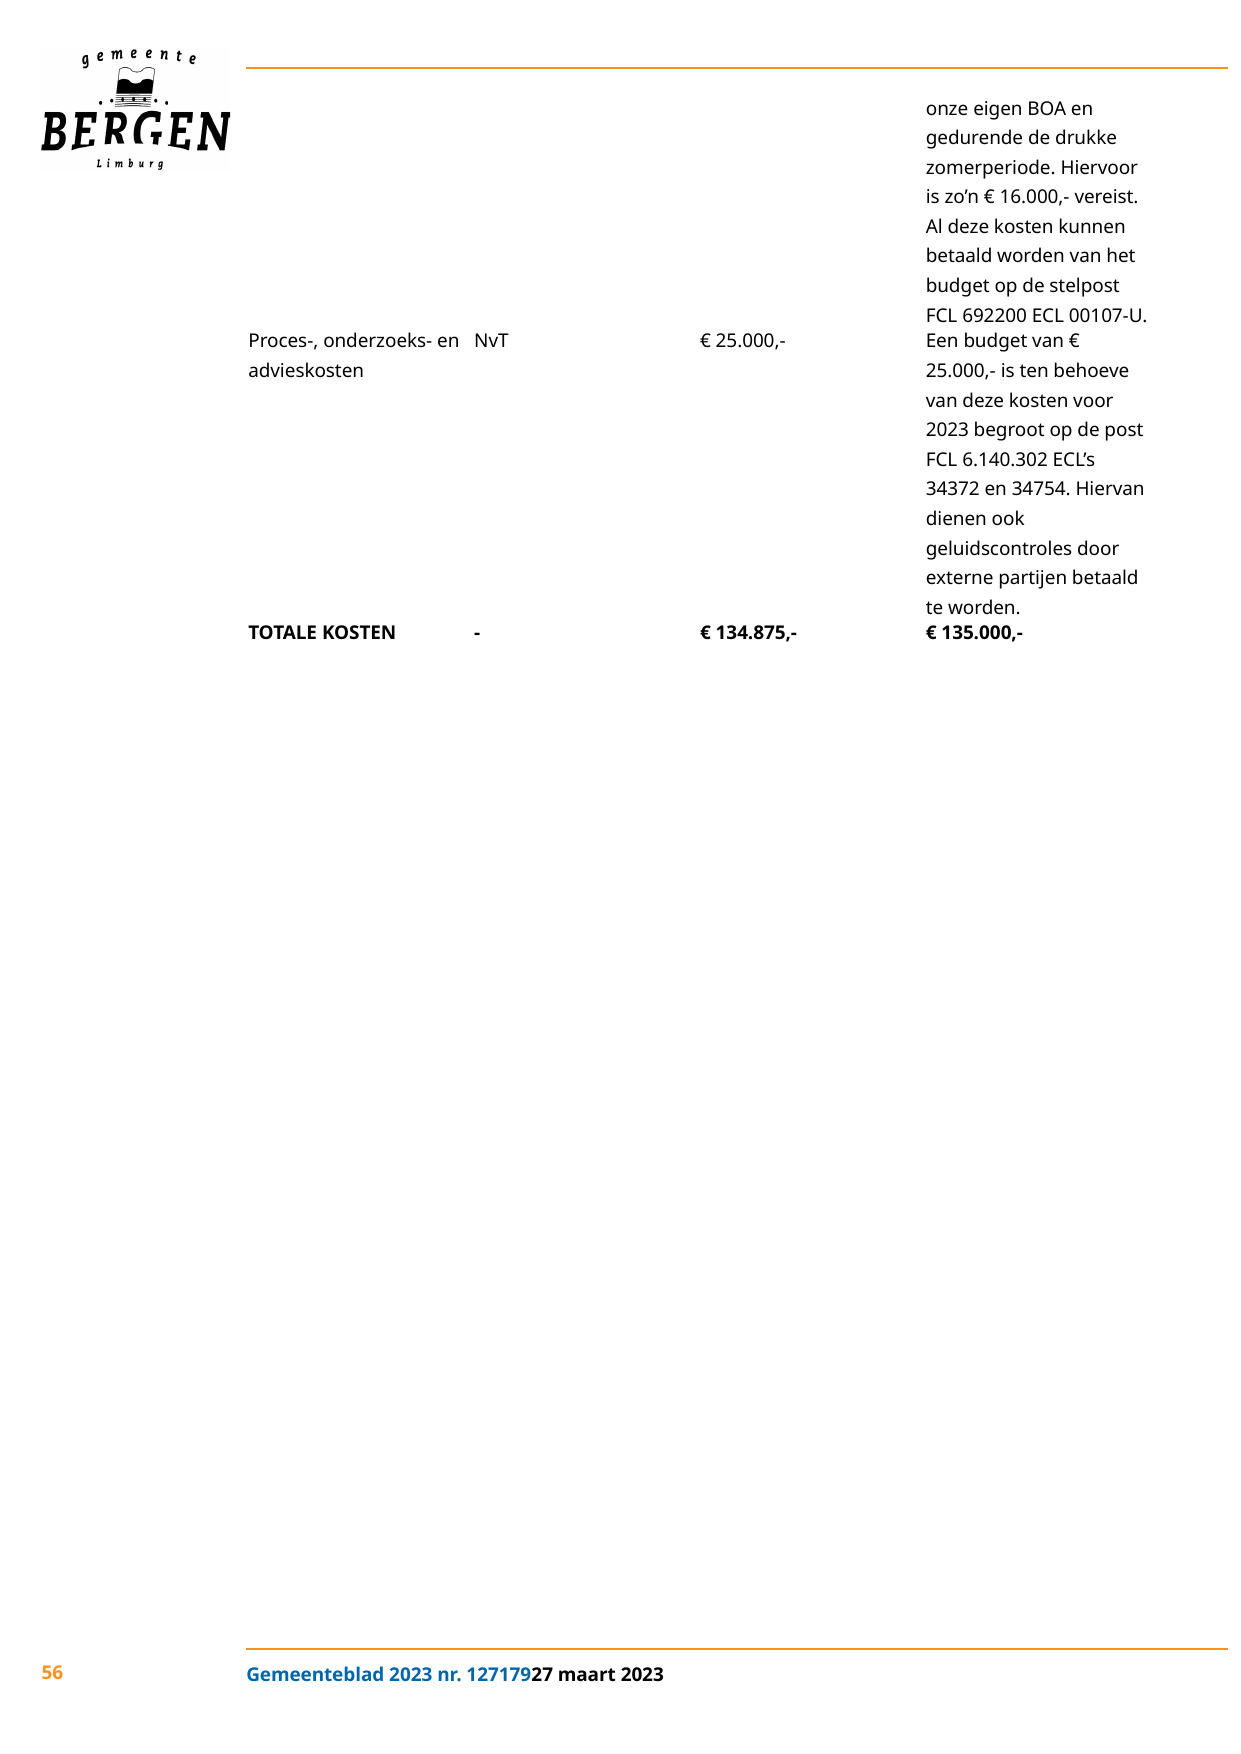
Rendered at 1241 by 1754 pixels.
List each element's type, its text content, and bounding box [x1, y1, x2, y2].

table_cell [248, 95, 474, 328]
table_cell € 135.000,- [926, 620, 1152, 645]
table_cell Proces-, onderzoeks- en advieskosten [248, 328, 474, 619]
table_cell € 25.000,- [700, 328, 926, 619]
picture [41, 47, 231, 172]
table_cell - [474, 620, 700, 645]
table_cell [474, 95, 700, 328]
table_cell TOTALE KOSTEN [248, 620, 474, 645]
table_cell NvT [474, 328, 700, 619]
table_cell € 134.875,- [700, 620, 926, 645]
table_cell Een budget van € 25.000,- is ten behoeve van deze kosten voor 2023 begroot op de post FCL 6.140.302 ECL’s 34372 en 34754. Hiervan dienen ook geluidscontroles door externe partijen betaald te worden. [926, 328, 1152, 619]
table_cell onze eigen BOA en gedurende de drukke zomerperiode. Hiervoor is zo’n € 16.000,- vereist. Al deze kosten kunnen betaald worden van het budget op de stelpost FCL 692200 ECL 00107-U. [926, 95, 1152, 328]
table_cell [700, 95, 926, 328]
